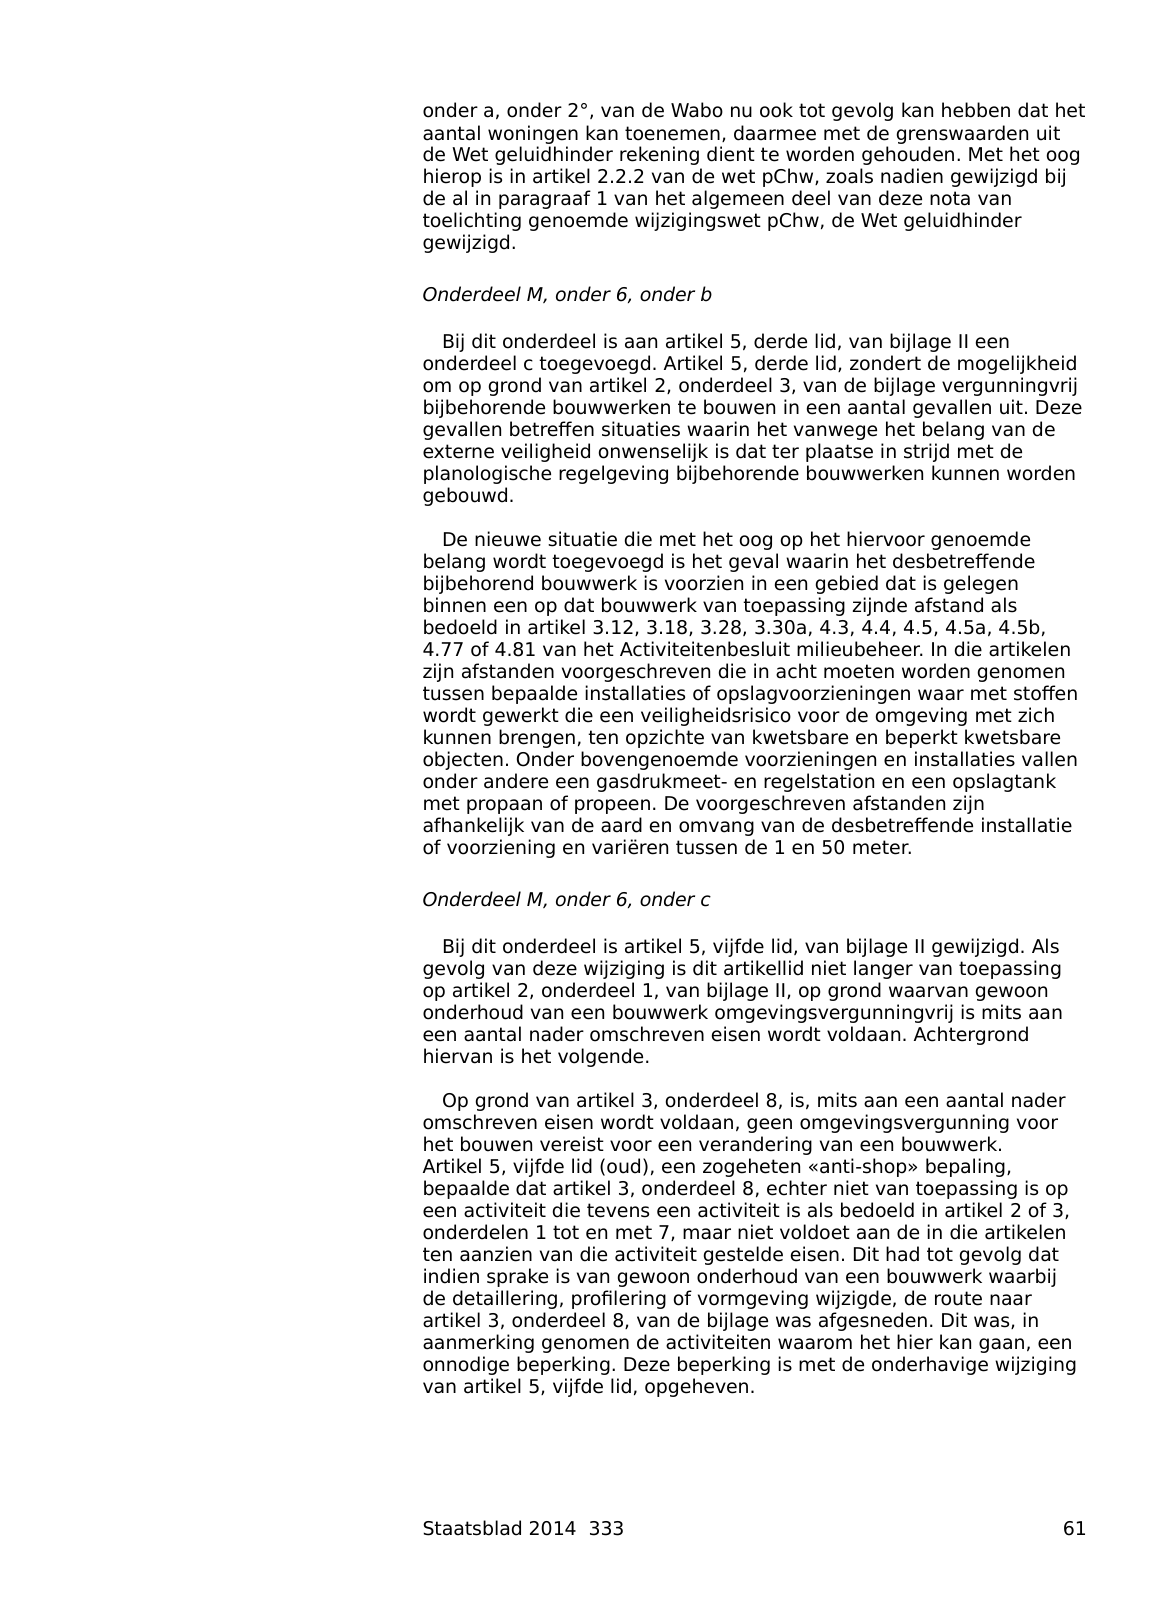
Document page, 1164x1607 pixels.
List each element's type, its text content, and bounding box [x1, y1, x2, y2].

subtitle Onderdeel M, onder 6, onder b [422, 284, 1087, 306]
text Bij dit onderdeel is aan artikel 5, derde lid, van bijlage II een onderdeel c toegevoegd. Artikel 5, derde lid, zondert de mogelijkheid om op grond van artikel 2, onderdeel 3, van de bijlage vergunningvrij bijbehorende bouwwerken te bouwen in een aantal gevallen uit. Deze gevallen betreffen situaties waarin het vanwege het belang van de externe veiligheid onwenselijk is dat ter plaatse in strijd met de planologische regelgeving bijbehorende bouwwerken kunnen worden gebouwd. [422, 331, 1087, 507]
text De nieuwe situatie die met het oog op het hiervoor genoemde belang wordt toegevoegd is het geval waarin het desbetreffende bijbehorend bouwwerk is voorzien in een gebied dat is gelegen binnen een op dat bouwwerk van toepassing zijnde afstand als bedoeld in artikel 3.12, 3.18, 3.28, 3.30a, 4.3, 4.4, 4.5, 4.5a, 4.5b, 4.77 of 4.81 van het Activiteitenbesluit milieubeheer. In die artikelen zijn afstanden voorgeschreven die in acht moeten worden genomen tussen bepaalde installaties of opslagvoorzieningen waar met stoffen wordt gewerkt die een veiligheidsrisico voor de omgeving met zich kunnen brengen, ten opzichte van kwetsbare en beperkt kwetsbare objecten. Onder bovengenoemde voorzieningen en installaties vallen onder andere een gasdrukmeet- en regelstation en een opslagtank met propaan of propeen. De voorgeschreven afstanden zijn afhankelijk van de aard en omvang van de desbetreffende installatie of voorziening en variëren tussen de 1 en 50 meter. [422, 529, 1087, 859]
text onder a, onder 2°, van de Wabo nu ook tot gevolg kan hebben dat het aantal woningen kan toenemen, daarmee met de grenswaarden uit de Wet geluidhinder rekening dient te worden gehouden. Met het oog hierop is in artikel 2.2.2 van de wet pChw, zoals nadien gewijzigd bij de al in paragraaf 1 van het algemeen deel van deze nota van toelichting genoemde wijzigingswet pChw, de Wet geluidhinder gewijzigd. [422, 100, 1087, 254]
text Op grond van artikel 3, onderdeel 8, is, mits aan een aantal nader omschreven eisen wordt voldaan, geen omgevingsvergunning voor het bouwen vereist voor een verandering van een bouwwerk. Artikel 5, vijfde lid (oud), een zogeheten «anti-shop» bepaling, bepaalde dat artikel 3, onderdeel 8, echter niet van toepassing is op een activiteit die tevens een activiteit is als bedoeld in artikel 2 of 3, onderdelen 1 tot en met 7, maar niet voldoet aan de in die artikelen ten aanzien van die activiteit gestelde eisen. Dit had tot gevolg dat indien sprake is van gewoon onderhoud van een bouwwerk waarbij de detaillering, profilering of vormgeving wijzigde, de route naar artikel 3, onderdeel 8, van de bijlage was afgesneden. Dit was, in aanmerking genomen de activiteiten waarom het hier kan gaan, een onnodige beperking. Deze beperking is met de onderhavige wijziging van artikel 5, vijfde lid, opgeheven. [422, 1090, 1087, 1398]
subtitle Onderdeel M, onder 6, onder c [422, 889, 1087, 911]
text Bij dit onderdeel is artikel 5, vijfde lid, van bijlage II gewijzigd. Als gevolg van deze wijziging is dit artikellid niet langer van toepassing op artikel 2, onderdeel 1, van bijlage II, op grond waarvan gewoon onderhoud van een bouwwerk omgevingsvergunningvrij is mits aan een aantal nader omschreven eisen wordt voldaan. Achtergrond hiervan is het volgende. [422, 936, 1087, 1068]
